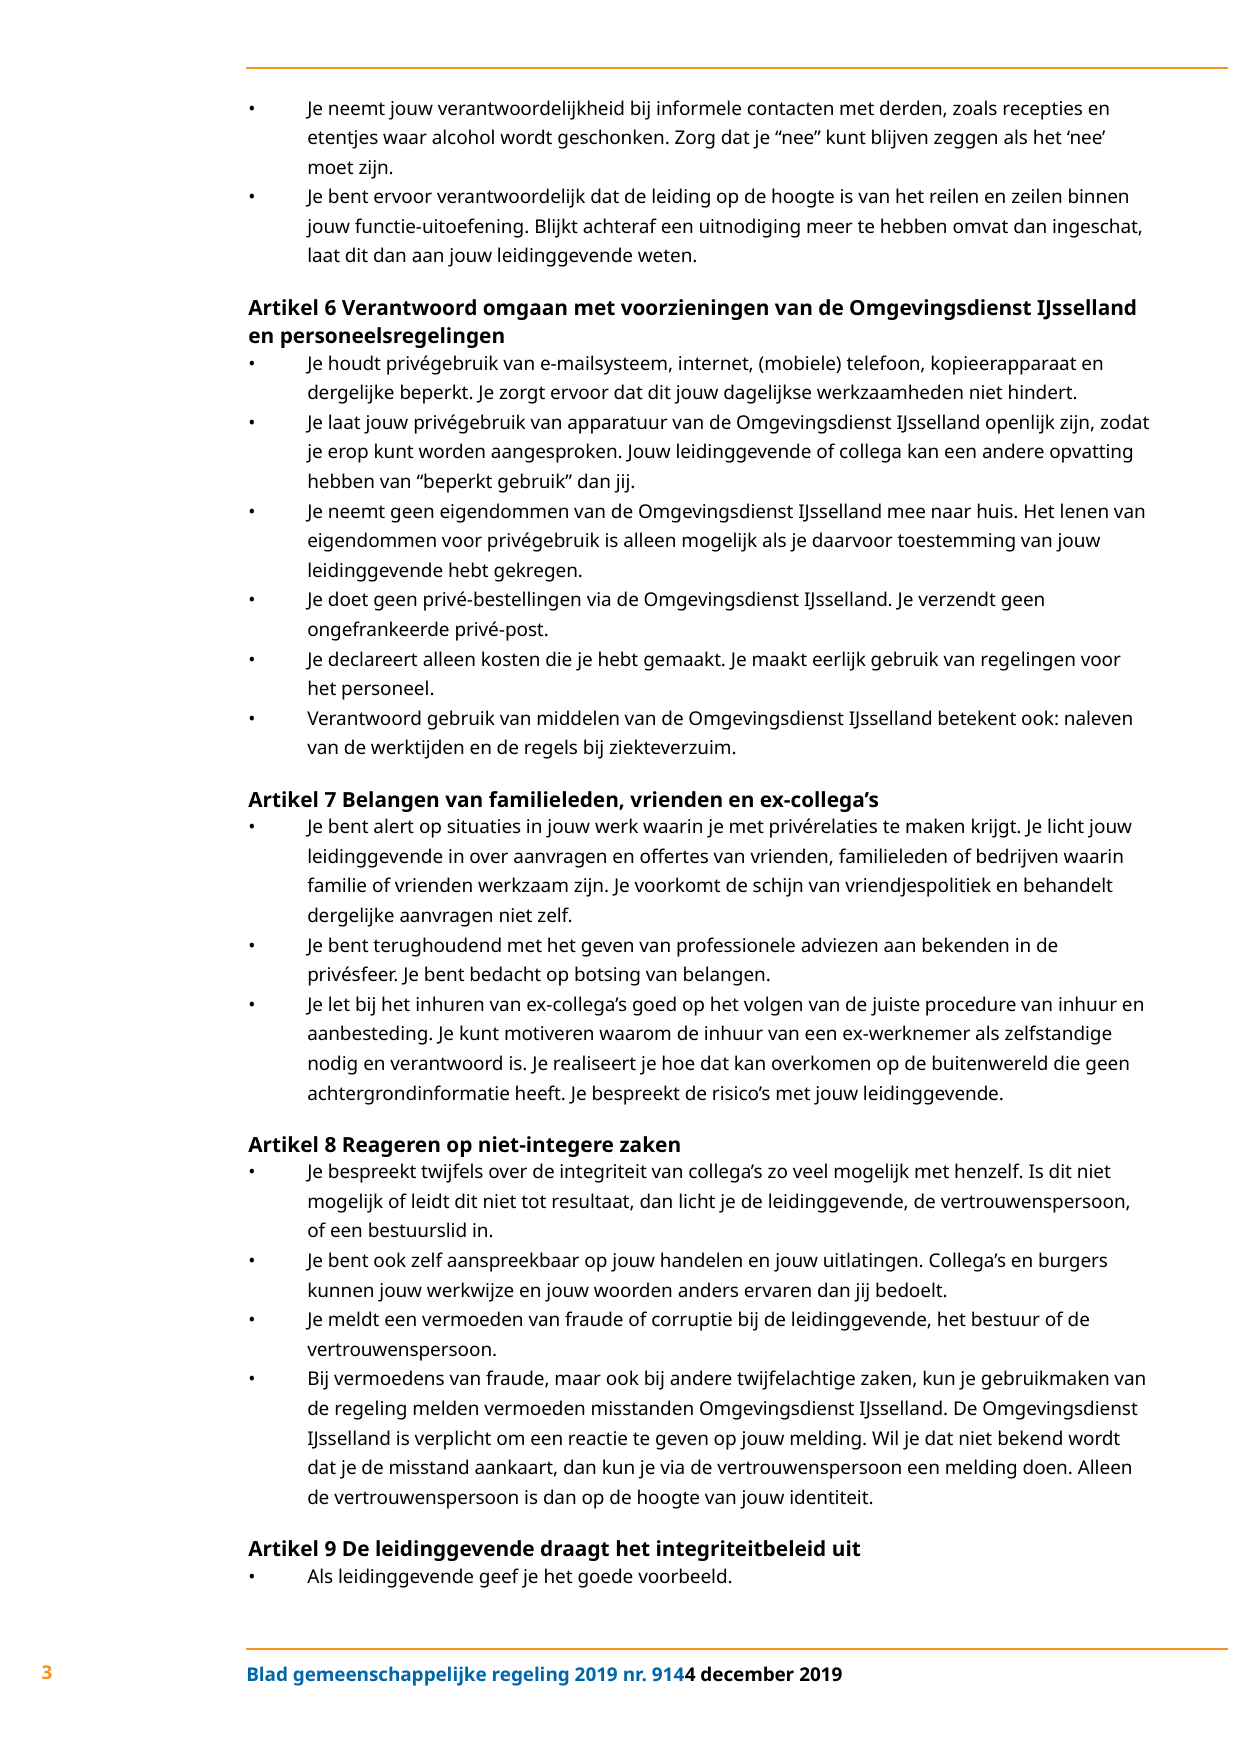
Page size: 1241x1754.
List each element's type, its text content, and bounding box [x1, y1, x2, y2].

list Je bent ook zelf aanspreekbaar op jouw handelen en jouw uitlatingen. Collega’s en burgers kunnen jouw werkwijze en jouw woorden anders ervaren dan jij bedoelt. [248, 1247, 1152, 1303]
list Je houdt privégebruik van e-mailsysteem, internet, (mobiele) telefoon, kopieerapparaat en dergelijke beperkt. Je zorgt ervoor dat dit jouw dagelijkse werkzaamheden niet hindert. [248, 350, 1152, 405]
list Je bespreekt twijfels over de integriteit van collega’s zo veel mogelijk met henzelf. Is dit niet mogelijk of leidt dit niet tot resultaat, dan licht je de leidinggevende, de vertrouwenspersoon, of een bestuurslid in. [248, 1158, 1152, 1243]
text Artikel 7 Belangen van familieleden, vrienden en ex-collega’s [248, 785, 1152, 813]
list Je bent terughoudend met het geven van professionele adviezen aan bekenden in de privésfeer. Je bent bedacht op botsing van belangen. [248, 932, 1152, 987]
list Je bent alert op situaties in jouw werk waarin je met privérelaties te maken krijgt. Je licht jouw leidinggevende in over aanvragen en offertes van vrienden, familieleden of bedrijven waarin familie of vrienden werkzaam zijn. Je voorkomt de schijn van vriendjespolitiek en behandelt dergelijke aanvragen niet zelf. [248, 813, 1152, 928]
list Verantwoord gebruik van middelen van de Omgevingsdienst IJsselland betekent ook: naleven van de werktijden en de regels bij ziekteverzuim. [248, 705, 1152, 760]
list Je meldt een vermoeden van fraude of corruptie bij de leidinggevende, het bestuur of de vertrouwenspersoon. [248, 1306, 1152, 1362]
list Je let bij het inhuren van ex-collega’s goed op het volgen van de juiste procedure van inhuur en aanbesteding. Je kunt motiveren waarom de inhuur van een ex-werknemer als zelfstandige nodig en verantwoord is. Je realiseert je hoe dat kan overkomen op de buitenwereld die geen achtergrondinformatie heeft. Je bespreekt de risico’s met jouw leidinggevende. [248, 991, 1152, 1105]
list Je neemt jouw verantwoordelijkheid bij informele contacten met derden, zoals recepties en etentjes waar alcohol wordt geschonken. Zorg dat je “nee” kunt blijven zeggen als het ‘nee’ moet zijn. [248, 95, 1152, 180]
list Je doet geen privé-bestellingen via de Omgevingsdienst IJsselland. Je verzendt geen ongefrankeerde privé-post. [248, 587, 1152, 642]
list Je laat jouw privégebruik van apparatuur van de Omgevingsdienst IJsselland openlijk zijn, zodat je erop kunt worden aangesproken. Jouw leidinggevende of collega kan een andere opvatting hebben van “beperkt gebruik” dan jij. [248, 409, 1152, 494]
text Artikel 6 Verantwoord omgaan met voorzieningen van de Omgevingsdienst IJsselland en personeelsregelingen [248, 293, 1152, 350]
text Artikel 8 Reageren op niet-integere zaken [248, 1130, 1152, 1158]
list Je declareert alleen kosten die je hebt gemaakt. Je maakt eerlijk gebruik van regelingen voor het personeel. [248, 646, 1152, 701]
list Bij vermoedens van fraude, maar ook bij andere twijfelachtige zaken, kun je gebruikmaken van de regeling melden vermoeden misstanden Omgevingsdienst IJsselland. De Omgevingsdienst IJsselland is verplicht om een reactie te geven op jouw melding. Wil je dat niet bekend wordt dat je de misstand aankaart, dan kun je via de vertrouwenspersoon een melding doen. Alleen de vertrouwenspersoon is dan op de hoogte van jouw identiteit. [248, 1366, 1152, 1510]
picture [41, 47, 231, 172]
list Als leidinggevende geef je het goede voorbeeld. [248, 1563, 1152, 1588]
list Je neemt geen eigendommen van de Omgevingsdienst IJsselland mee naar huis. Het lenen van eigendommen voor privégebruik is alleen mogelijk als je daarvoor toestemming van jouw leidinggevende hebt gekregen. [248, 498, 1152, 583]
list Je bent ervoor verantwoordelijk dat de leiding op de hoogte is van het reilen en zeilen binnen jouw functie-uitoefening. Blijkt achteraf een uitnodiging meer te hebben omvat dan ingeschat, laat dit dan aan jouw leidinggevende weten. [248, 183, 1152, 268]
text Artikel 9 De leidinggevende draagt het integriteitbeleid uit [248, 1534, 1152, 1563]
